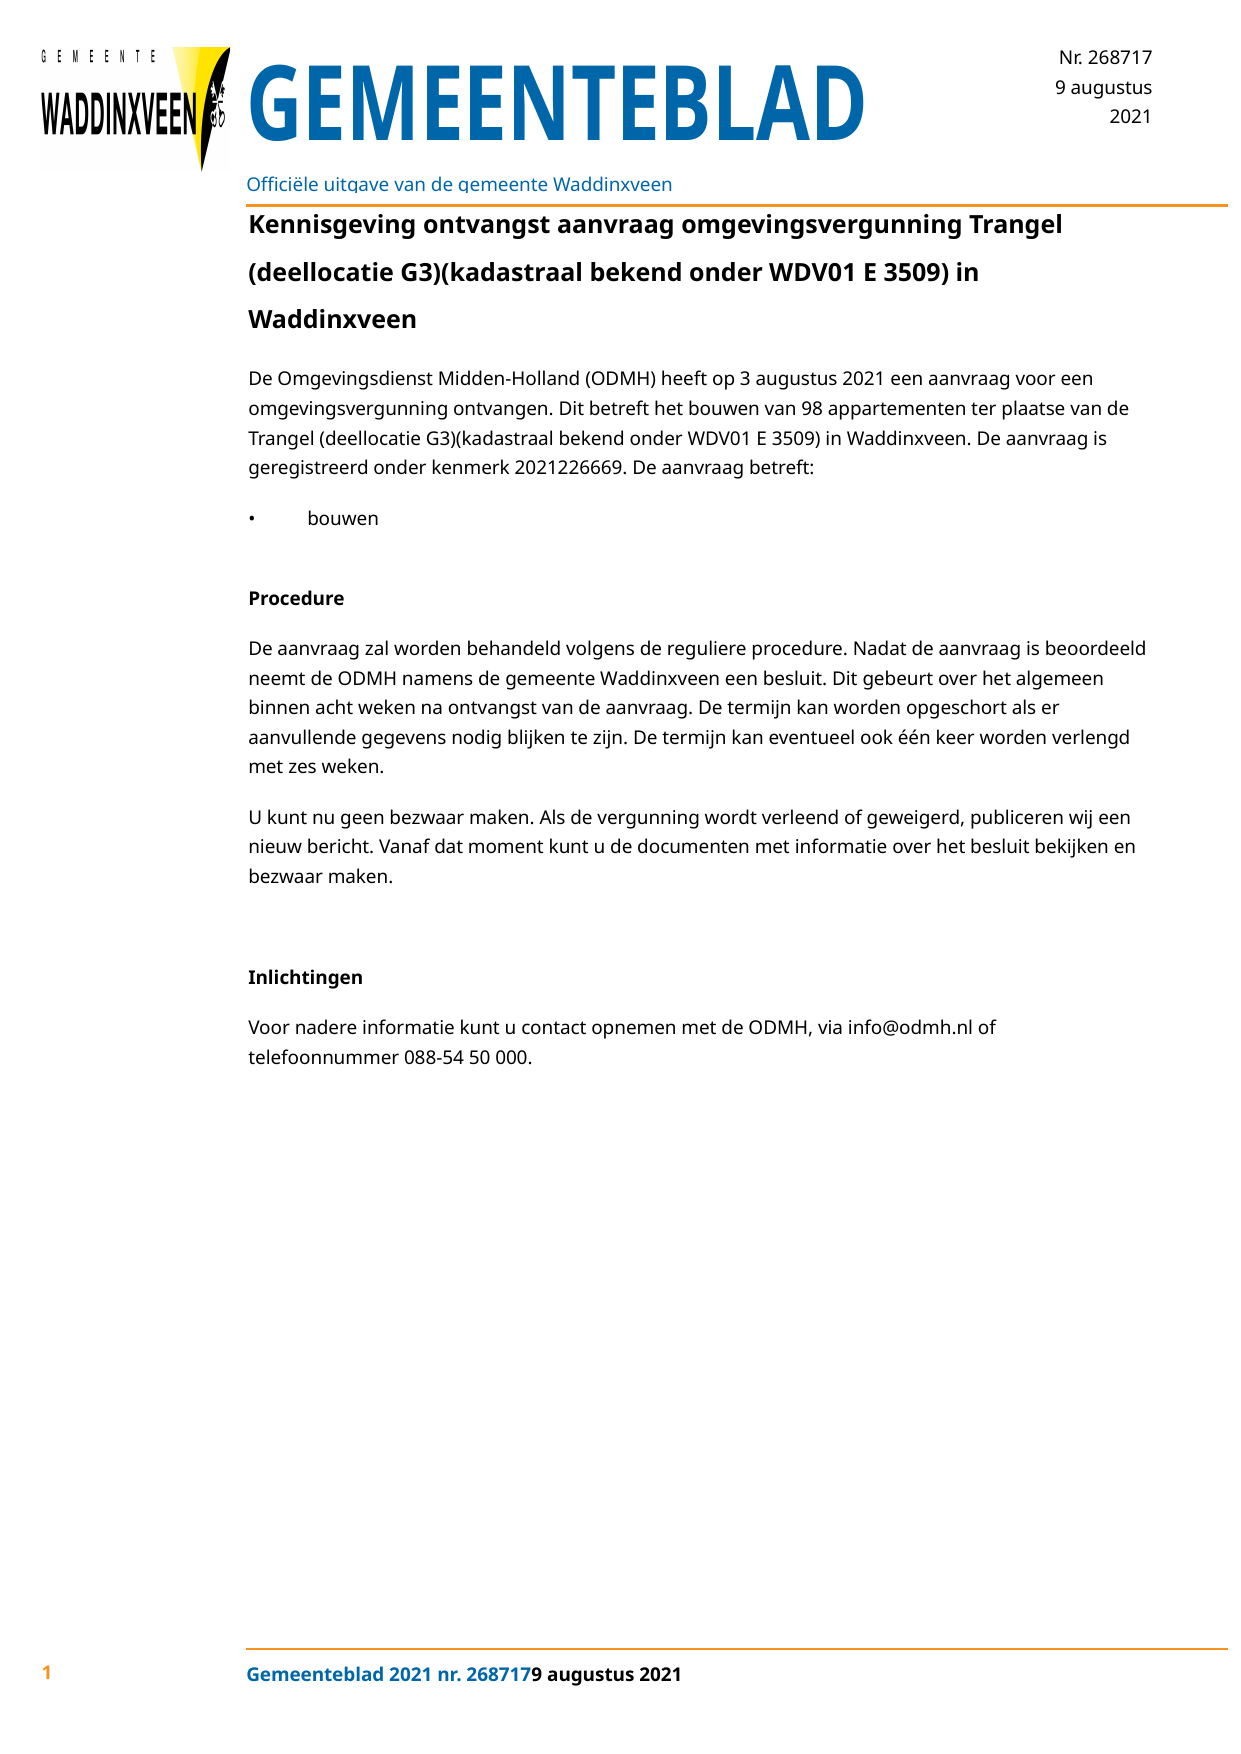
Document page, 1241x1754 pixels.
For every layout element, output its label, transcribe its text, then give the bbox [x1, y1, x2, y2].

text Procedure [248, 585, 1152, 610]
text De Omgevingsdienst Midden-Holland (ODMH) heeft op 3 augustus 2021 een aanvraag voor een omgevingsvergunning ontvangen. Dit betreft het bouwen van 98 appartementen ter plaatse van de Trangel (deellocatie G3)(kadastraal bekend onder WDV01 E 3509) in Waddinxveen. De aanvraag is geregistreerd onder kenmerk 2021226669. De aanvraag betreft: [248, 366, 1152, 480]
text Kennisgeving ontvangst aanvraag omgevingsvergunning Trangel (deellocatie G3)(kadastraal bekend onder WDV01 E 3509) in Waddinxveen [248, 207, 1152, 336]
text Inlichtingen [248, 964, 1152, 989]
text Voor nadere informatie kunt u contact opnemen met de ODMH, via info@odmh.nl of telefoonnummer 088-54 50 000. [248, 1014, 1152, 1069]
list bouwen [248, 505, 1152, 530]
text De aanvraag zal worden behandeld volgens de reguliere procedure. Nadat de aanvraag is beoordeeld neemt de ODMH namens de gemeente Waddinxveen een besluit. Dit gebeurt over het algemeen binnen acht weken na ontvangst van de aanvraag. De termijn kan worden opgeschort als er aanvullende gegevens nodig blijken te zijn. De termijn kan eventueel ook één keer worden verlengd met zes weken. [248, 635, 1152, 779]
text U kunt nu geen bezwaar maken. Als de vergunning wordt verleend of geweigerd, publiceren wij een nieuw bericht. Vanaf dat moment kunt u de documenten met informatie over het besluit bekijken en bezwaar maken. [248, 804, 1152, 889]
picture [41, 47, 231, 172]
